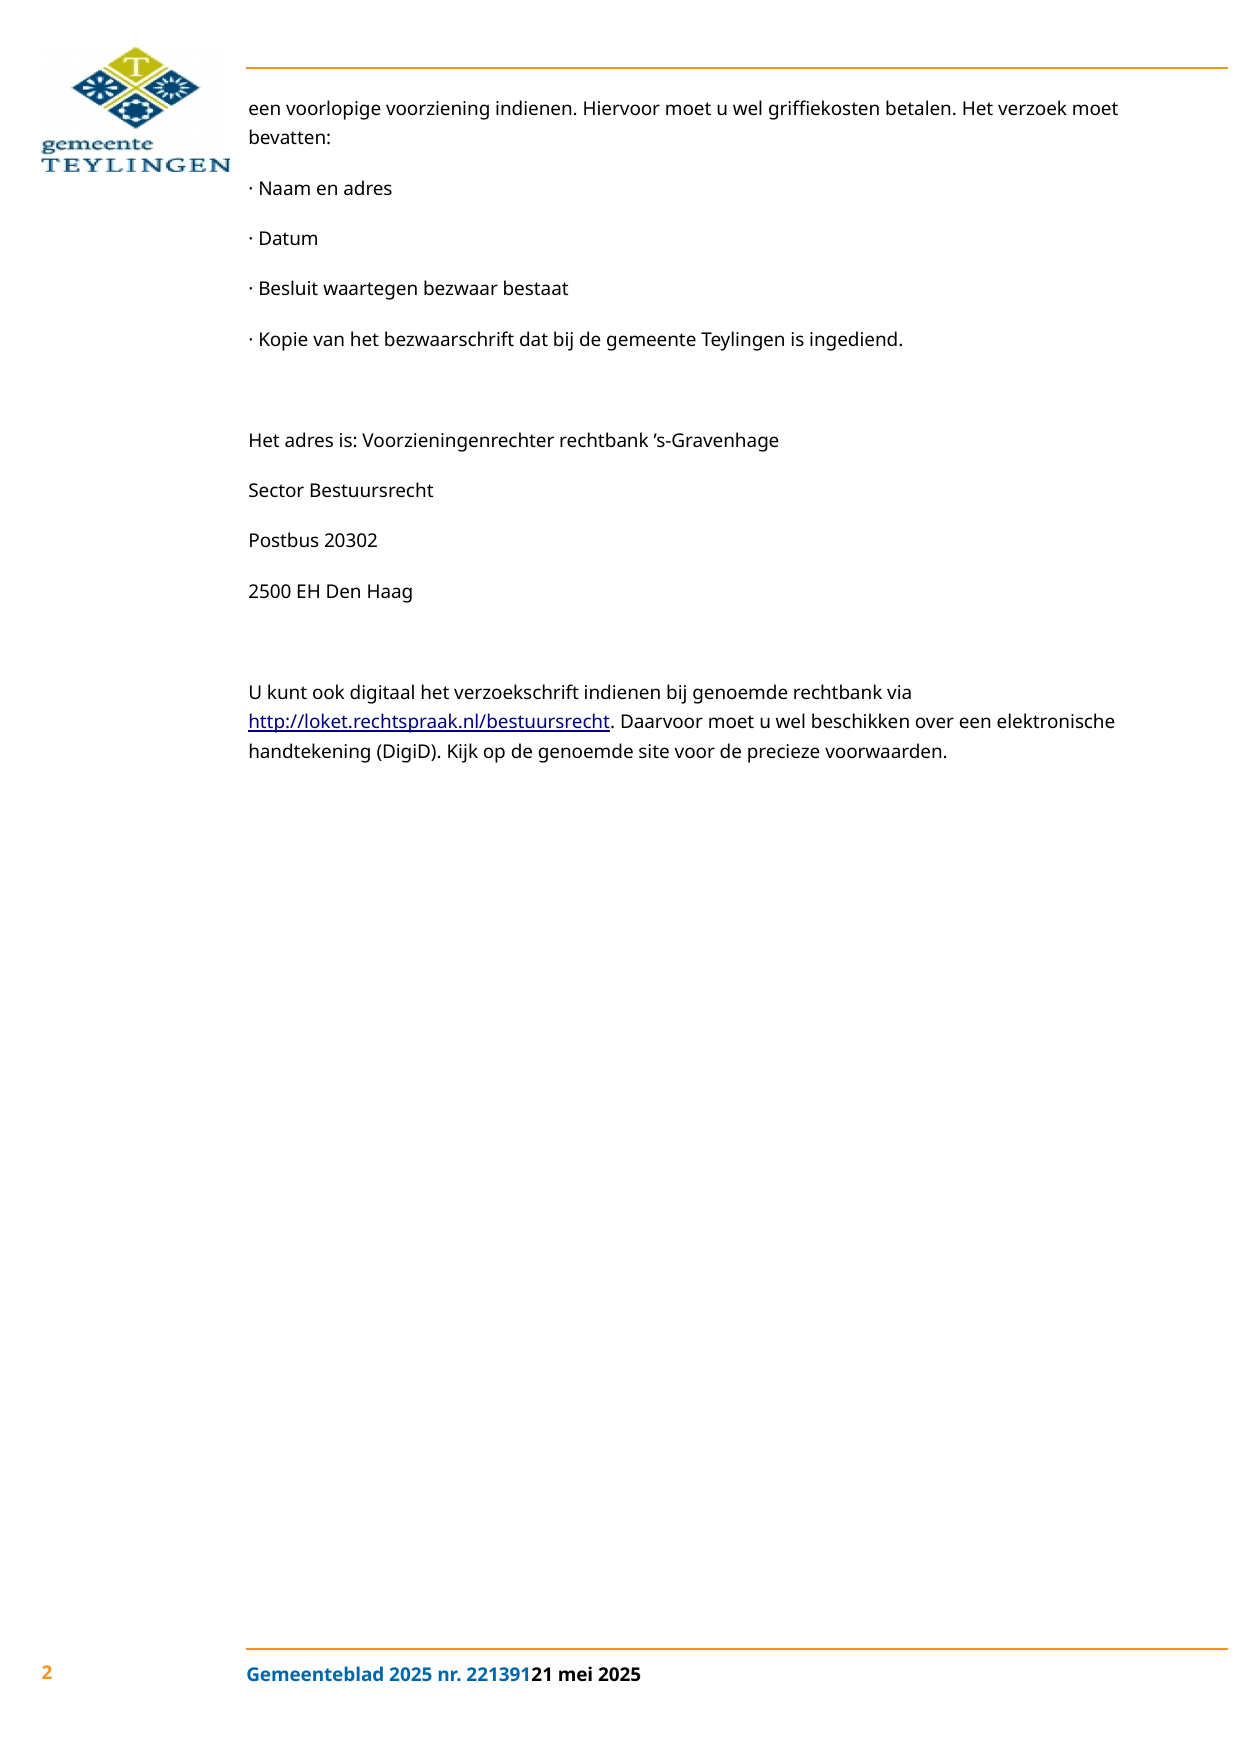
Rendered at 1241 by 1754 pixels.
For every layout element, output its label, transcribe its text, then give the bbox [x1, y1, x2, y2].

text U kunt ook digitaal het verzoekschrift indienen bij genoemde rechtbank via http://loket.rechtspraak.nl/bestuursrecht. Daarvoor moet u wel beschikken over een elektronische handtekening (DigiD). Kijk op de genoemde site voor de precieze voorwaarden. [248, 679, 1152, 764]
text · Naam en adres [248, 175, 1152, 201]
picture [41, 47, 231, 172]
text Sector Bestuursrecht [248, 477, 1152, 503]
text · Besluit waartegen bezwaar bestaat [248, 276, 1152, 301]
text · Kopie van het bezwaarschrift dat bij de gemeente Teylingen is ingediend. [248, 326, 1152, 352]
text 2500 EH Den Haag [248, 578, 1152, 604]
text Postbus 20302 [248, 528, 1152, 553]
text · Datum [248, 225, 1152, 251]
text Het adres is: Voorzieningenrechter rechtbank ’s-Gravenhage [248, 427, 1152, 453]
text een voorlopige voorziening indienen. Hiervoor moet u wel griffiekosten betalen. Het verzoek moet bevatten: [248, 95, 1152, 150]
